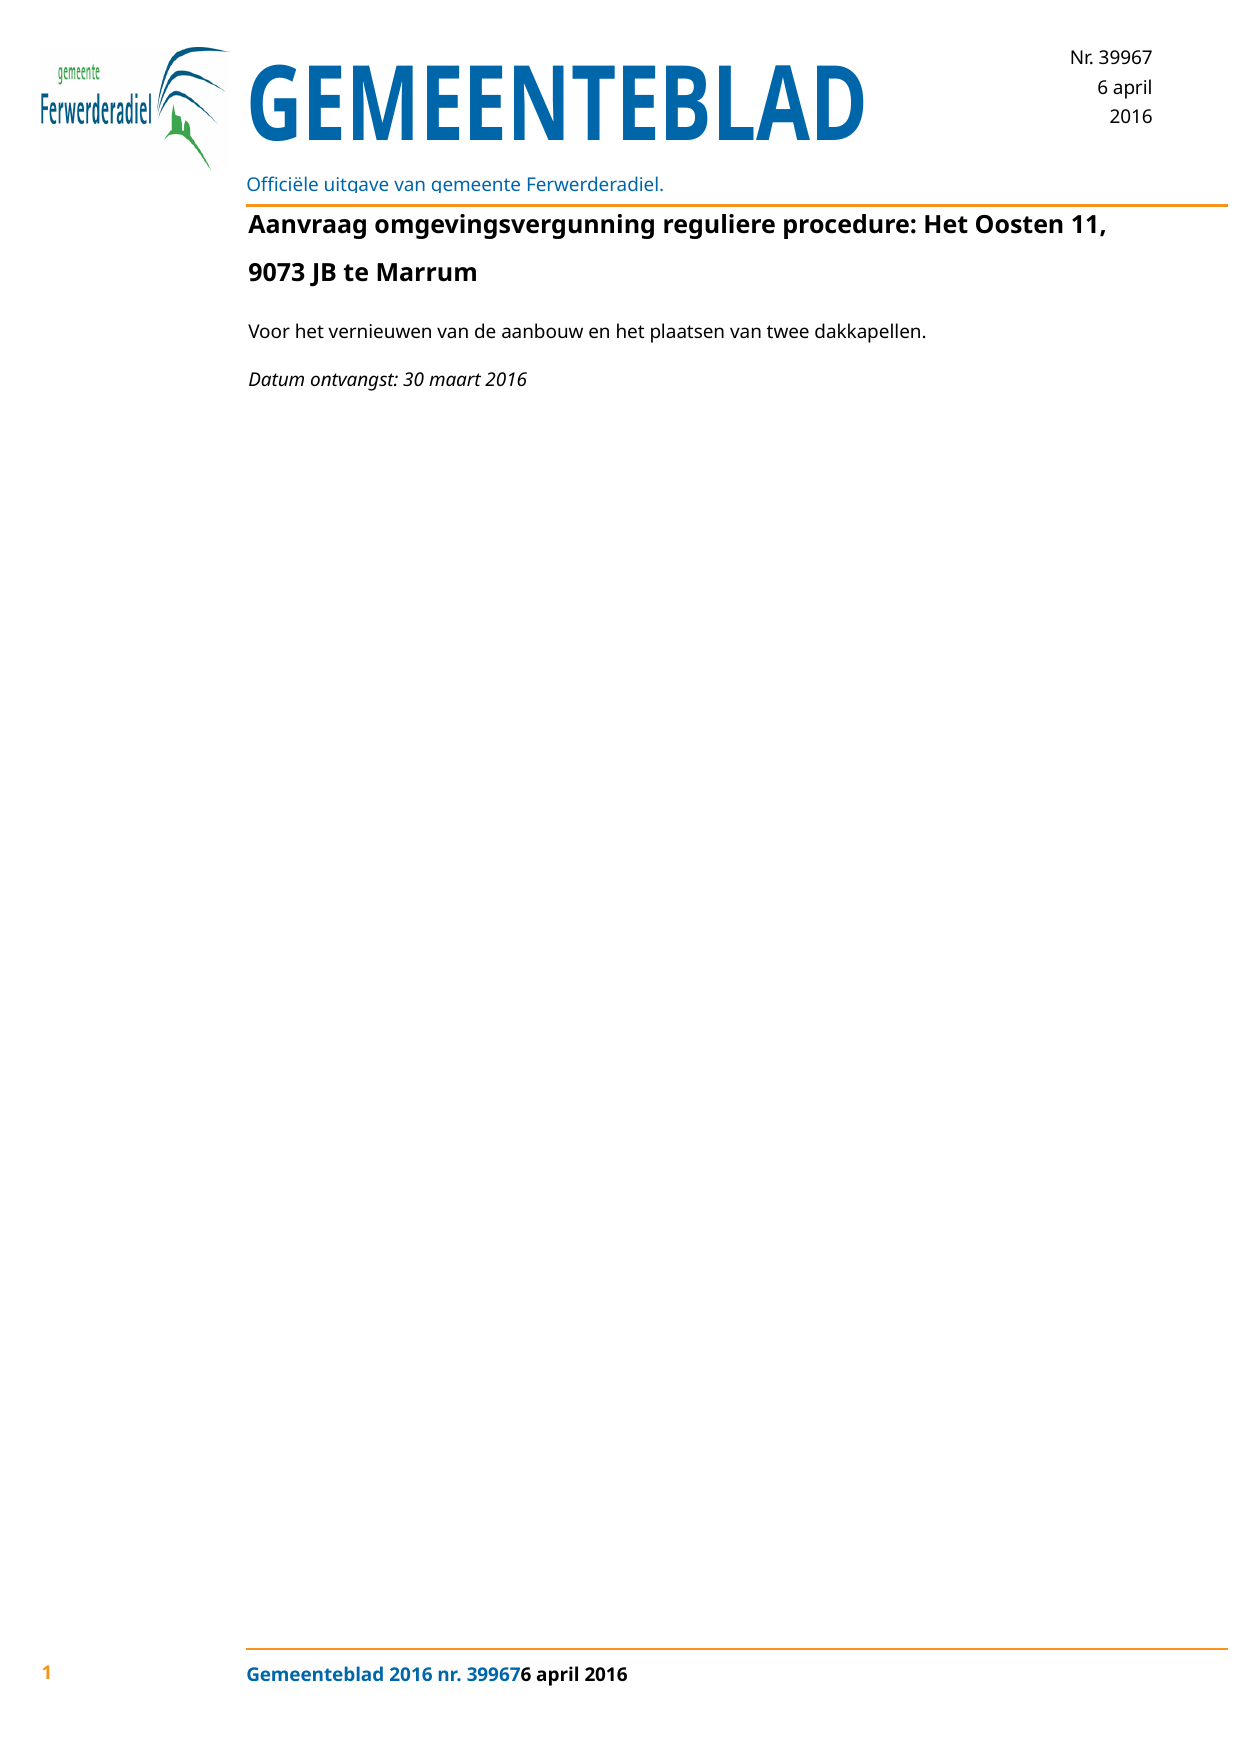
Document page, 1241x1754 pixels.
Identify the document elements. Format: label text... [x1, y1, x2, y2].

picture [41, 47, 231, 172]
text Datum ontvangst: 30 maart 2016 [248, 366, 1152, 391]
text Aanvraag omgevingsvergunning reguliere procedure: Het Oosten 11, 9073 JB te Marrum [248, 207, 1152, 288]
text Voor het vernieuwen van de aanbouw en het plaatsen van twee dakkapellen. [248, 318, 1152, 344]
